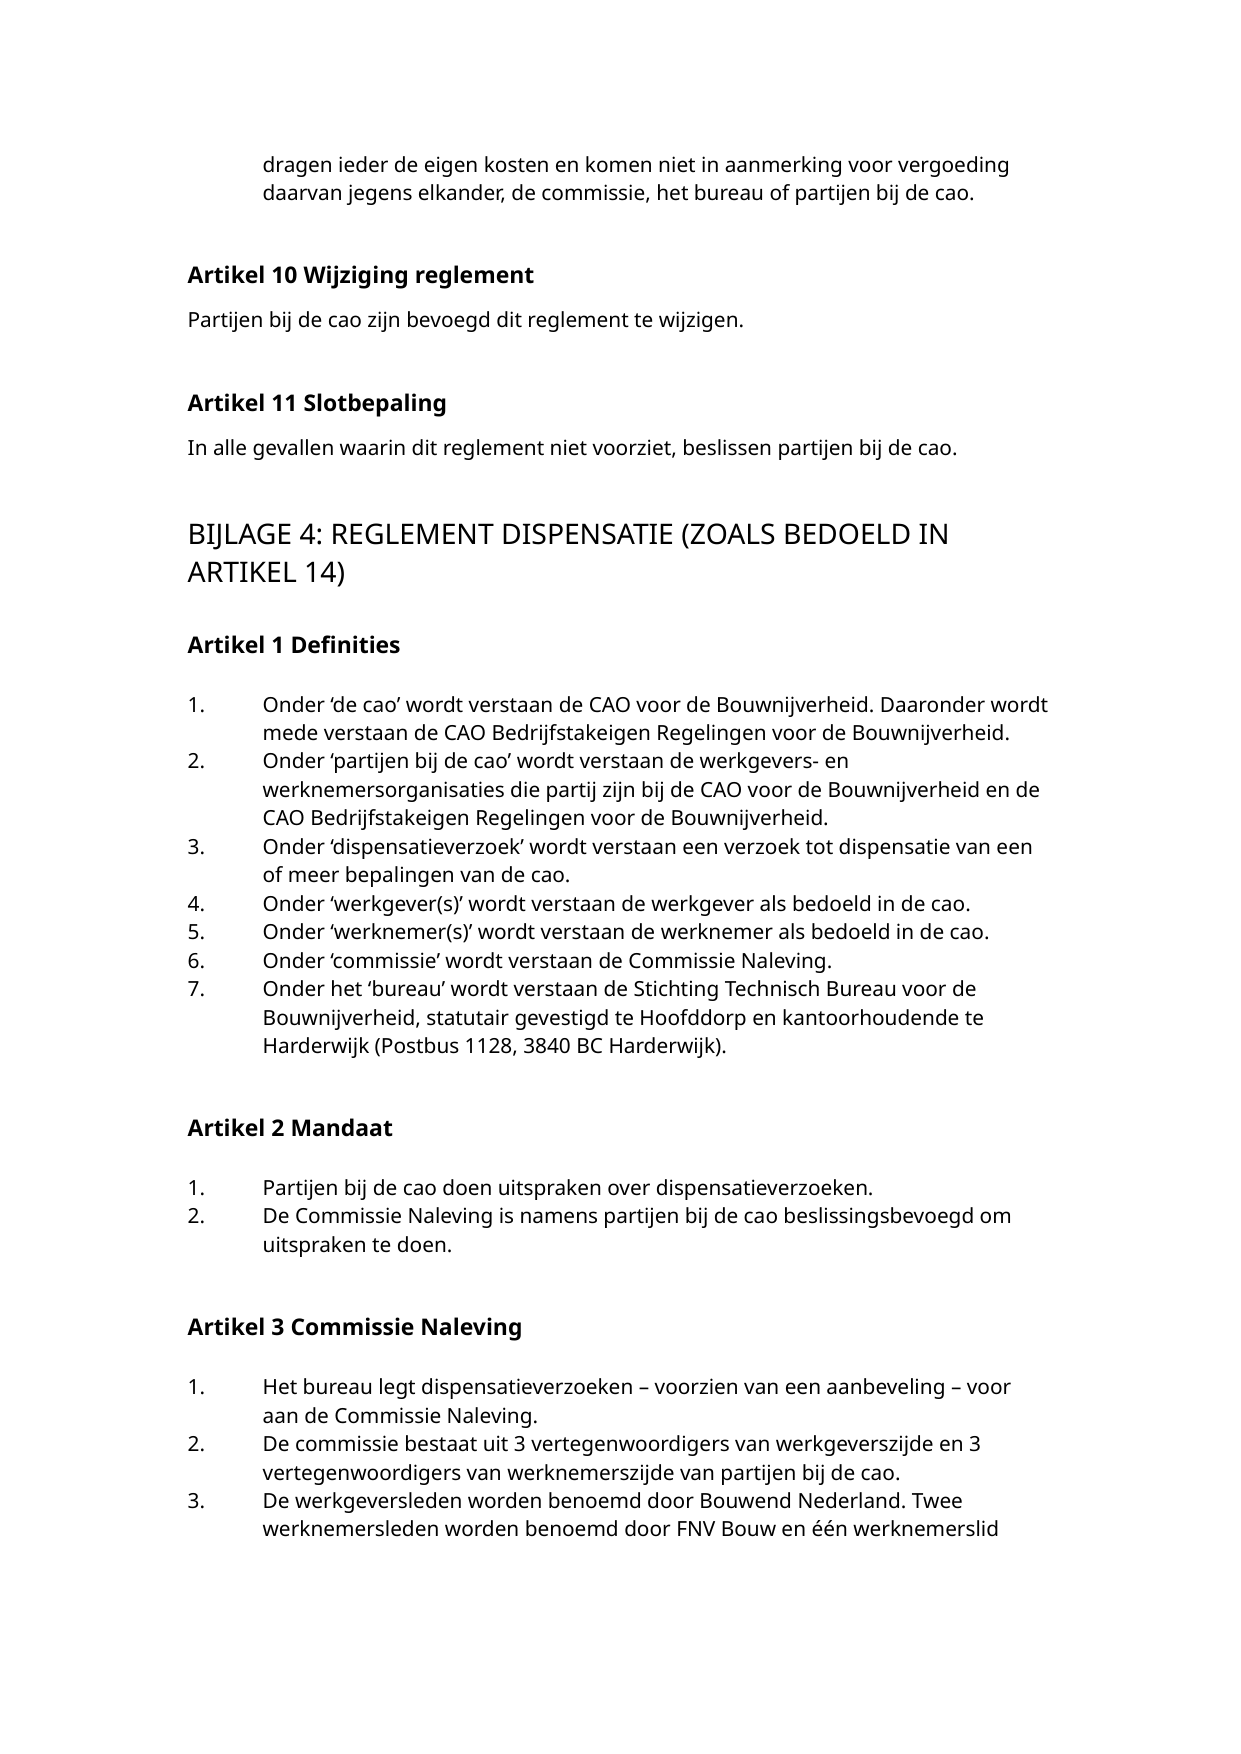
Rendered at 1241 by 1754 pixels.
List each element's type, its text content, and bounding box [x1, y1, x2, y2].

text In alle gevallen waarin dit reglement niet voorziet, beslissen partijen bij de cao. [187, 433, 1053, 461]
list Partijen bij de cao doen uitspraken over dispensatieverzoeken. [187, 1173, 1053, 1202]
list Onder ‘commissie’ wordt verstaan de Commissie Naleving. [187, 946, 1053, 974]
list De Commissie Naleving is namens partijen bij de cao beslissingsbevoegd om uitspraken te doen. [187, 1202, 1053, 1258]
list Onder ‘werknemer(s)’ wordt verstaan de werknemer als bedoeld in de cao. [187, 917, 1053, 946]
list Onder ‘partijen bij de cao’ wordt verstaan de werkgevers- en werknemersorganisaties die partij zijn bij de CAO voor de Bouwnijverheid en de CAO Bedrijfstakeigen Regelingen voor de Bouwnijverheid. [187, 747, 1053, 832]
list De werkgeversleden worden benoemd door Bouwend Nederland. Twee werknemersleden worden benoemd door FNV Bouw en één werknemerslid [187, 1486, 1053, 1543]
subtitle Artikel 10 Wijziging reglement [187, 259, 1053, 291]
list Onder ‘de cao’ wordt verstaan de CAO voor de Bouwnijverheid. Daaronder wordt mede verstaan de CAO Bedrijfstakeigen Regelingen voor de Bouwnijverheid. [187, 690, 1053, 747]
subtitle Artikel 1 Definities [187, 628, 1053, 660]
subtitle Artikel 3 Commissie Naleving [187, 1311, 1053, 1342]
list dragen ieder de eigen kosten en komen niet in aanmerking voor vergoeding daarvan jegens elkander, de commissie, het bureau of partijen bij de cao. [187, 150, 1053, 207]
list Onder het ‘bureau’ wordt verstaan de Stichting Technisch Bureau voor de Bouwnijverheid, statutair gevestigd te Hoofddorp en kantoorhoudende te Harderwijk (Postbus 1128, 3840 BC Harderwijk). [187, 974, 1053, 1059]
list Onder ‘dispensatieverzoek’ wordt verstaan een verzoek tot dispensatie van een of meer bepalingen van de cao. [187, 832, 1053, 889]
list De commissie bestaat uit 3 vertegenwoordigers van werkgeverszijde en 3 vertegenwoordigers van werknemerszijde van partijen bij de cao. [187, 1429, 1053, 1486]
list Onder ‘werkgever(s)’ wordt verstaan de werkgever als bedoeld in de cao. [187, 889, 1053, 917]
text Partijen bij de cao zijn bevoegd dit reglement te wijzigen. [187, 306, 1053, 334]
subtitle BIJLAGE 4: REGLEMENT DISPENSATIE (ZOALS BEDOELD IN ARTIKEL 14) [187, 514, 1053, 591]
subtitle Artikel 11 Slotbepaling [187, 387, 1053, 418]
subtitle Artikel 2 Mandaat [187, 1112, 1053, 1143]
list Het bureau legt dispensatieverzoeken – voorzien van een aanbeveling – voor aan de Commissie Naleving. [187, 1372, 1053, 1429]
